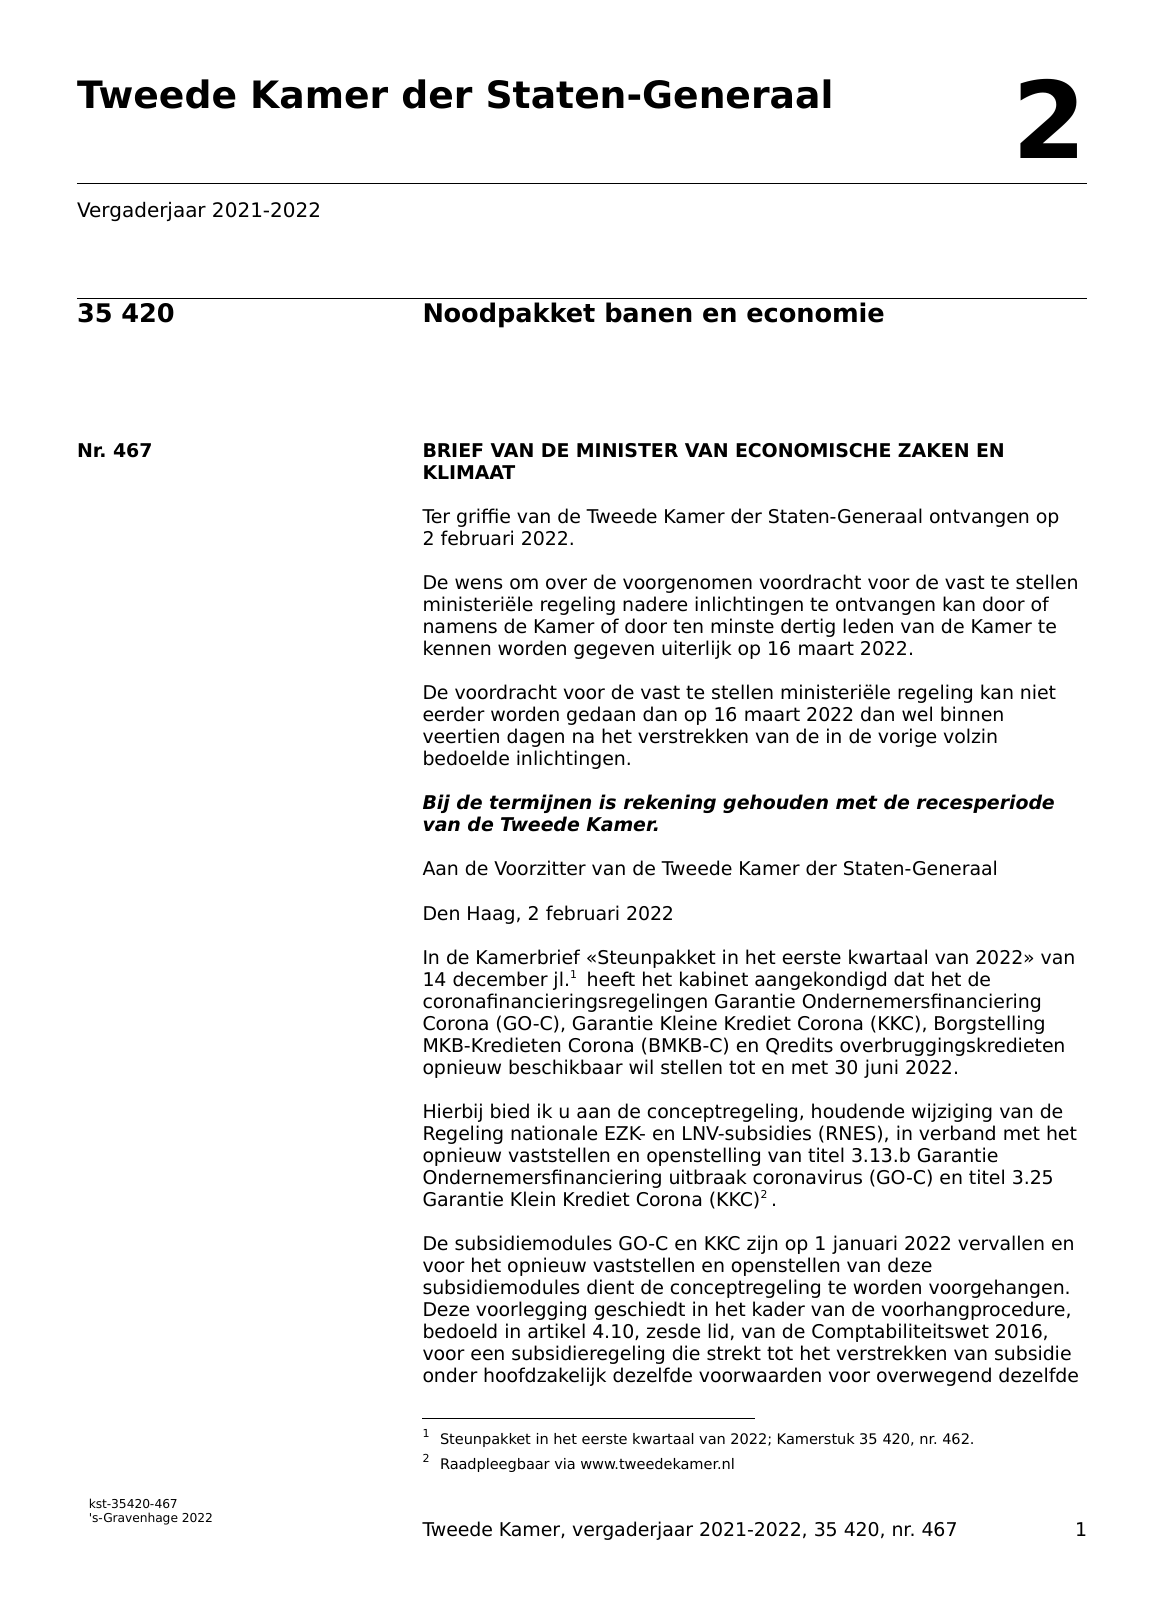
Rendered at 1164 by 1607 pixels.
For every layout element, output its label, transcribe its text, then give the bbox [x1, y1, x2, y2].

text Raadpleegbaar via www.tweedekamer.nl [422, 1452, 1087, 1474]
text Hierbij bied ik u aan de conceptregeling, houdende wijziging van de Regeling nationale EZK- en LNV-subsidies (RNES), in verband met het opnieuw vaststellen en openstelling van titel 3.13.b Garantie Ondernemersfinanciering uitbraak coronavirus (GO-C) en titel 3.25 Garantie Klein Krediet Corona (KKC). [422, 1101, 1087, 1211]
text Ter griffie van de Tweede Kamer der Staten-Generaal ontvangen op 2 februari 2022. [422, 506, 1087, 550]
text Aan de Voorzitter van de Tweede Kamer der Staten-Generaal [422, 858, 1087, 880]
table_header 2 [886, 59, 1087, 183]
text kst-35420-467 [88, 1497, 323, 1511]
text De voordracht voor de vast te stellen ministeriële regeling kan niet eerder worden gedaan dan op 16 maart 2022 dan wel binnen veertien dagen na het verstrekken van de in de vorige volzin bedoelde inlichtingen. [422, 682, 1087, 770]
text Bij de termijnen is rekening gehouden met de recesperiode van de Tweede Kamer. [422, 792, 1087, 836]
text De wens om over de voorgenomen voordracht voor de vast te stellen ministeriële regeling nadere inlichtingen te ontvangen kan door of namens de Kamer of door ten minste dertig leden van de Kamer te kennen worden gegeven uiterlijk op 16 maart 2022. [422, 572, 1087, 660]
text Steunpakket in het eerste kwartaal van 2022; Kamerstuk 35 420, nr. 462. [422, 1427, 1087, 1449]
text In de Kamerbrief «Steunpakket in het eerste kwartaal van 2022» van 14 december jl. heeft het kabinet aangekondigd dat het de coronafinancieringsregelingen Garantie Ondernemersfinanciering Corona (GO-C), Garantie Kleine Krediet Corona (KKC), Borgstelling MKB-Kredieten Corona (BMKB-C) en Qredits overbruggingskredieten opnieuw beschikbaar wil stellen tot en met 30 juni 2022. [422, 947, 1087, 1078]
subtitle Nr. 467 BRIEF VAN DE MINISTER VAN ECONOMISCHE ZAKEN EN KLIMAAT [77, 440, 1087, 484]
text Den Haag, 2 februari 2022 [422, 902, 1087, 924]
table_header Tweede Kamer der Staten-Generaal [77, 59, 886, 183]
text De subsidiemodules GO-C en KKC zijn op 1 januari 2022 vervallen en voor het opnieuw vaststellen en openstellen van deze subsidiemodules dient de conceptregeling te worden voorgehangen. Deze voorlegging geschiedt in het kader van de voorhangprocedure, bedoeld in artikel 4.10, zesde lid, van de Comptabiliteitswet 2016, voor een subsidieregeling die strekt tot het verstrekken van subsidie onder hoofdzakelijk dezelfde voorwaarden voor overwegend dezelfde [422, 1233, 1087, 1387]
subtitle 35 420 Noodpakket banen en economie [77, 299, 1087, 329]
table_cell Vergaderjaar 2021-2022 [77, 184, 1087, 298]
text 's-Gravenhage 2022 [88, 1511, 323, 1525]
